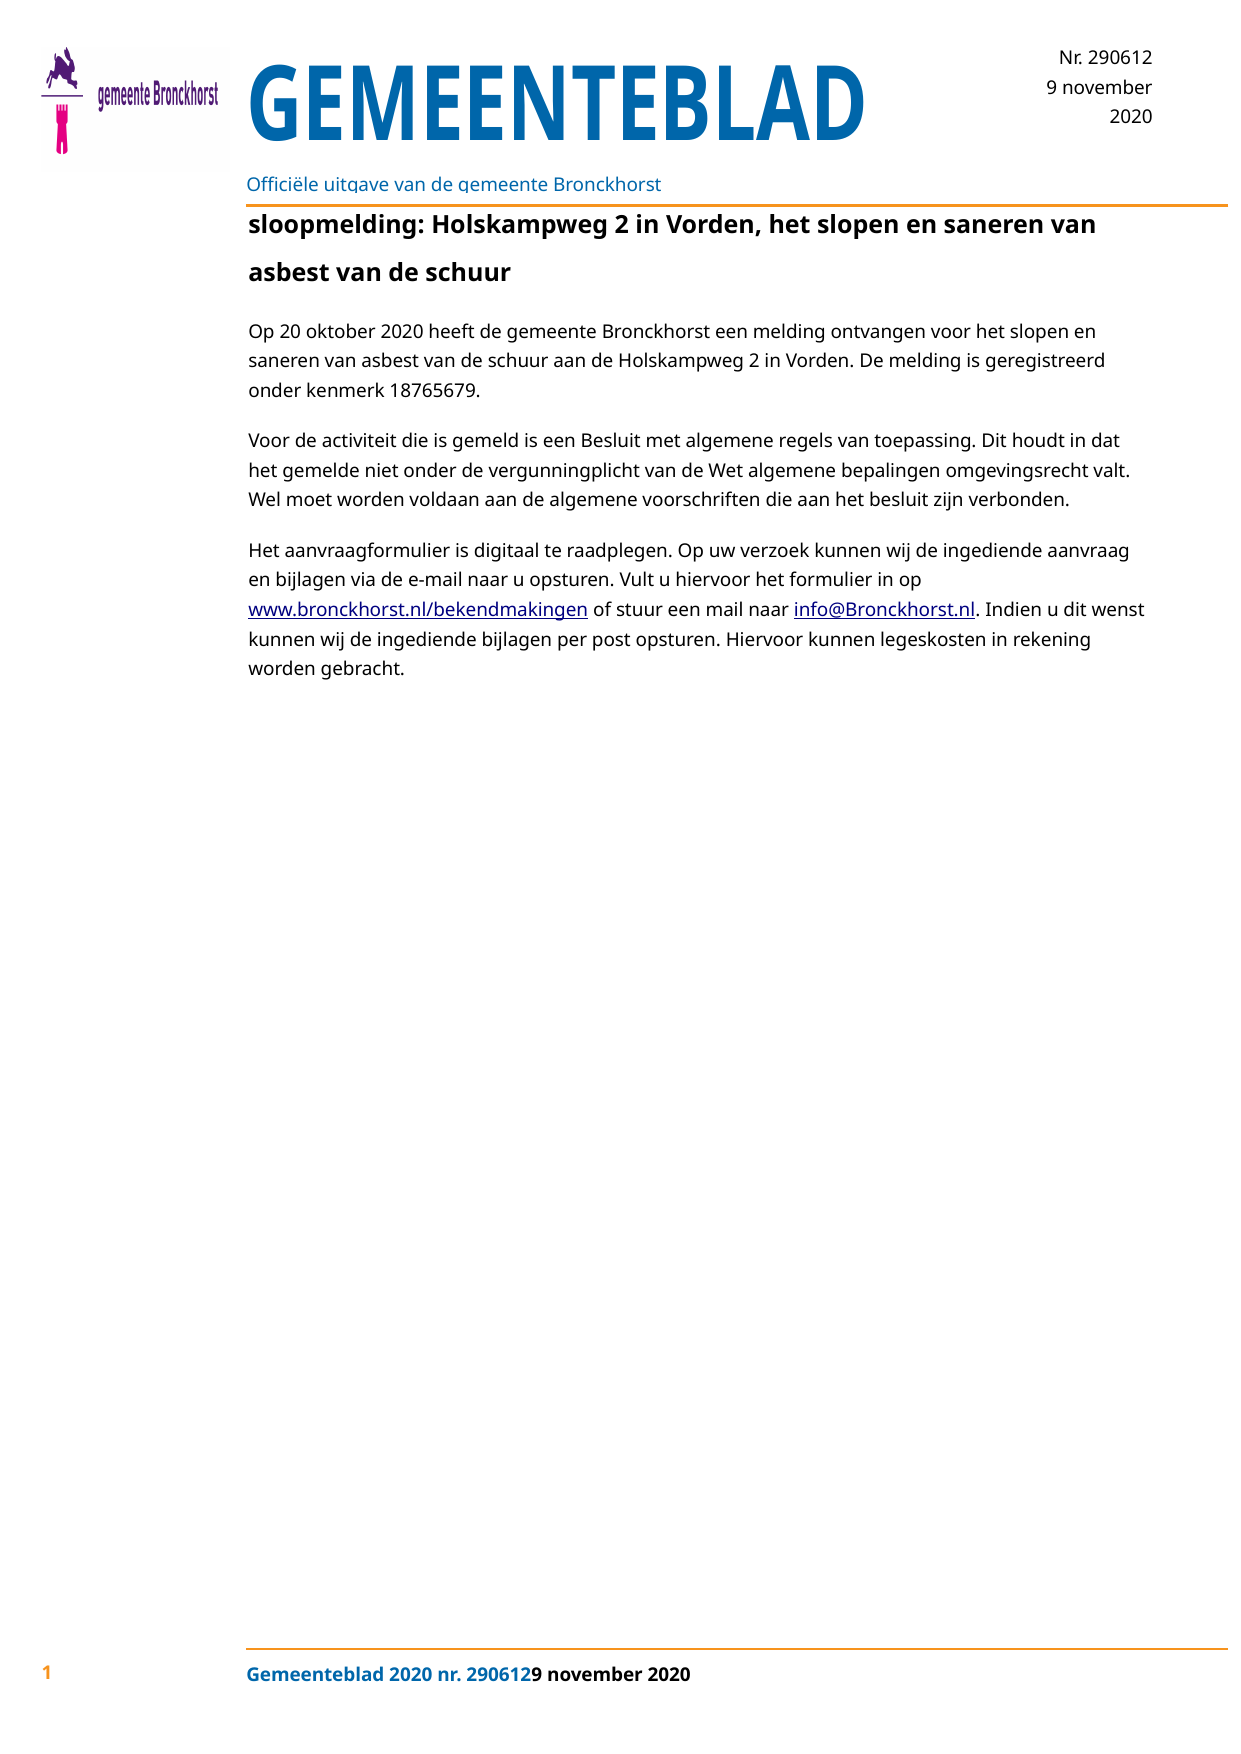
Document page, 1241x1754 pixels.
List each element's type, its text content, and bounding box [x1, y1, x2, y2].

text Het aanvraagformulier is digitaal te raadplegen. Op uw verzoek kunnen wij de ingediende aanvraag en bijlagen via de e-mail naar u opsturen. Vult u hiervoor het formulier in op www.bronckhorst.nl/bekendmakingen of stuur een mail naar info@Bronckhorst.nl. Indien u dit wenst kunnen wij de ingediende bijlagen per post opsturen. Hiervoor kunnen legeskosten in rekening worden gebracht. [248, 537, 1152, 681]
picture [41, 47, 231, 172]
text Voor de activiteit die is gemeld is een Besluit met algemene regels van toepassing. Dit houdt in dat het gemelde niet onder de vergunningplicht van de Wet algemene bepalingen omgevingsrecht valt. Wel moet worden voldaan aan de algemene voorschriften die aan het besluit zijn verbonden. [248, 427, 1152, 512]
text sloopmelding: Holskampweg 2 in Vorden, het slopen en saneren van asbest van de schuur [248, 207, 1152, 288]
text Op 20 oktober 2020 heeft de gemeente Bronckhorst een melding ontvangen voor het slopen en saneren van asbest van de schuur aan de Holskampweg 2 in Vorden. De melding is geregistreerd onder kenmerk 18765679. [248, 318, 1152, 403]
